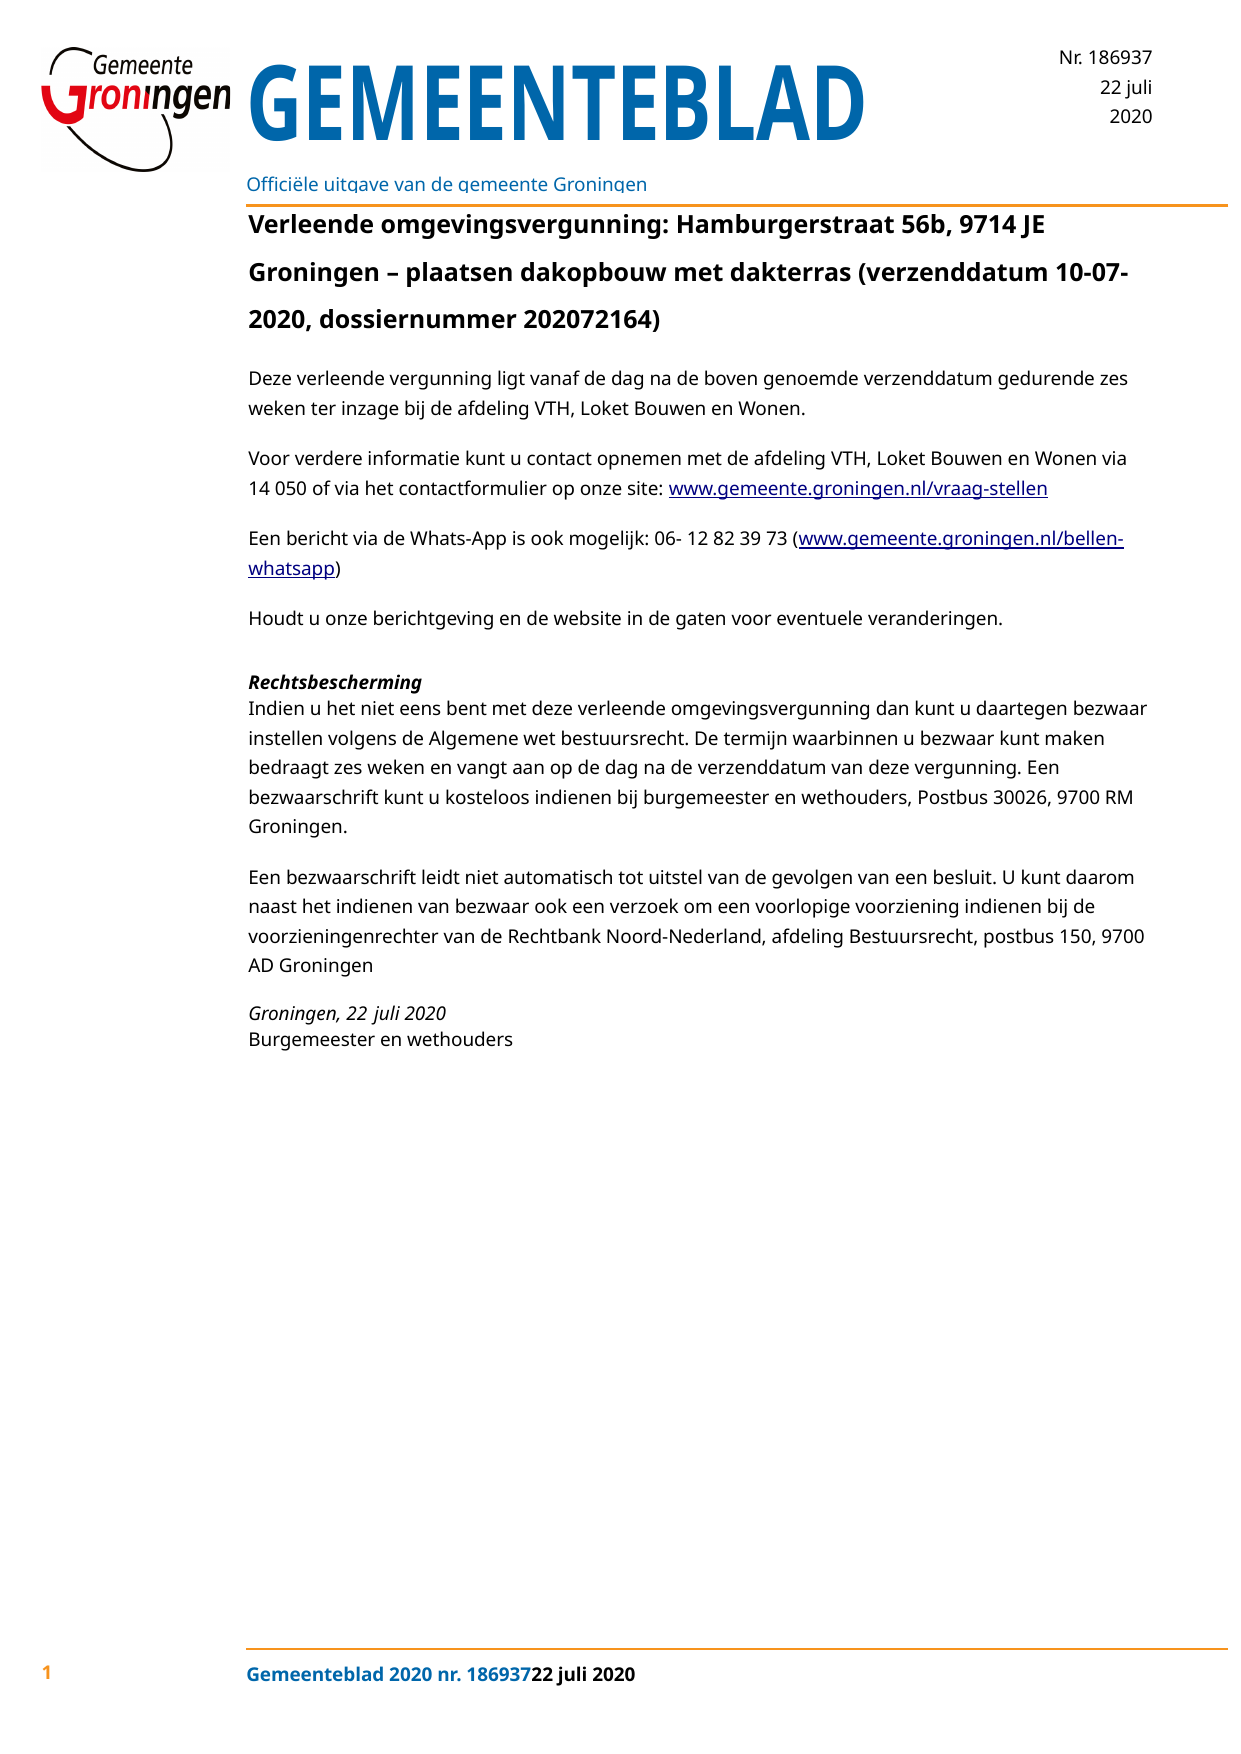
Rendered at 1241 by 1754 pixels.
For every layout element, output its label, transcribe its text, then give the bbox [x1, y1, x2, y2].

text Verleende omgevingsvergunning: Hamburgerstraat 56b, 9714 JE Groningen – plaatsen dakopbouw met dakterras (verzenddatum 10-07-2020, dossiernummer 202072164) [248, 207, 1152, 336]
text Groningen, 22 juli 2020 [248, 1001, 1152, 1026]
picture [41, 47, 231, 172]
text Een bericht via de Whats-App is ook mogelijk: 06- 12 82 39 73 (www.gemeente.groningen.nl/bellen-whatsapp) [248, 526, 1152, 581]
text Deze verleende vergunning ligt vanaf de dag na de boven genoemde verzenddatum gedurende zes weken ter inzage bij de afdeling VTH, Loket Bouwen en Wonen. [248, 366, 1152, 421]
text Indien u het niet eens bent met deze verleende omgevingsvergunning dan kunt u daartegen bezwaar instellen volgens de Algemene wet bestuursrecht. De termijn waarbinnen u bezwaar kunt maken bedraagt zes weken en vangt aan op de dag na de verzenddatum van deze vergunning. Een bezwaarschrift kunt u kosteloos indienen bij burgemeester en wethouders, Postbus 30026, 9700 RM Groningen. [248, 695, 1152, 839]
text Voor verdere informatie kunt u contact opnemen met de afdeling VTH, Loket Bouwen en Wonen via 14 050 of via het contactformulier op onze site: www.gemeente.groningen.nl/vraag-stellen [248, 446, 1152, 501]
text Burgemeester en wethouders [248, 1026, 1152, 1052]
text Een bezwaarschrift leidt niet automatisch tot uitstel van de gevolgen van een besluit. U kunt daarom naast het indienen van bezwaar ook een verzoek om een voorlopige voorziening indienen bij de voorzieningenrechter van de Rechtbank Noord-Nederland, afdeling Bestuursrecht, postbus 150, 9700 AD Groningen [248, 864, 1152, 978]
text Houdt u onze berichtgeving en de website in de gaten voor eventuele veranderingen. [248, 606, 1152, 631]
text Rechtsbescherming [248, 669, 1152, 695]
